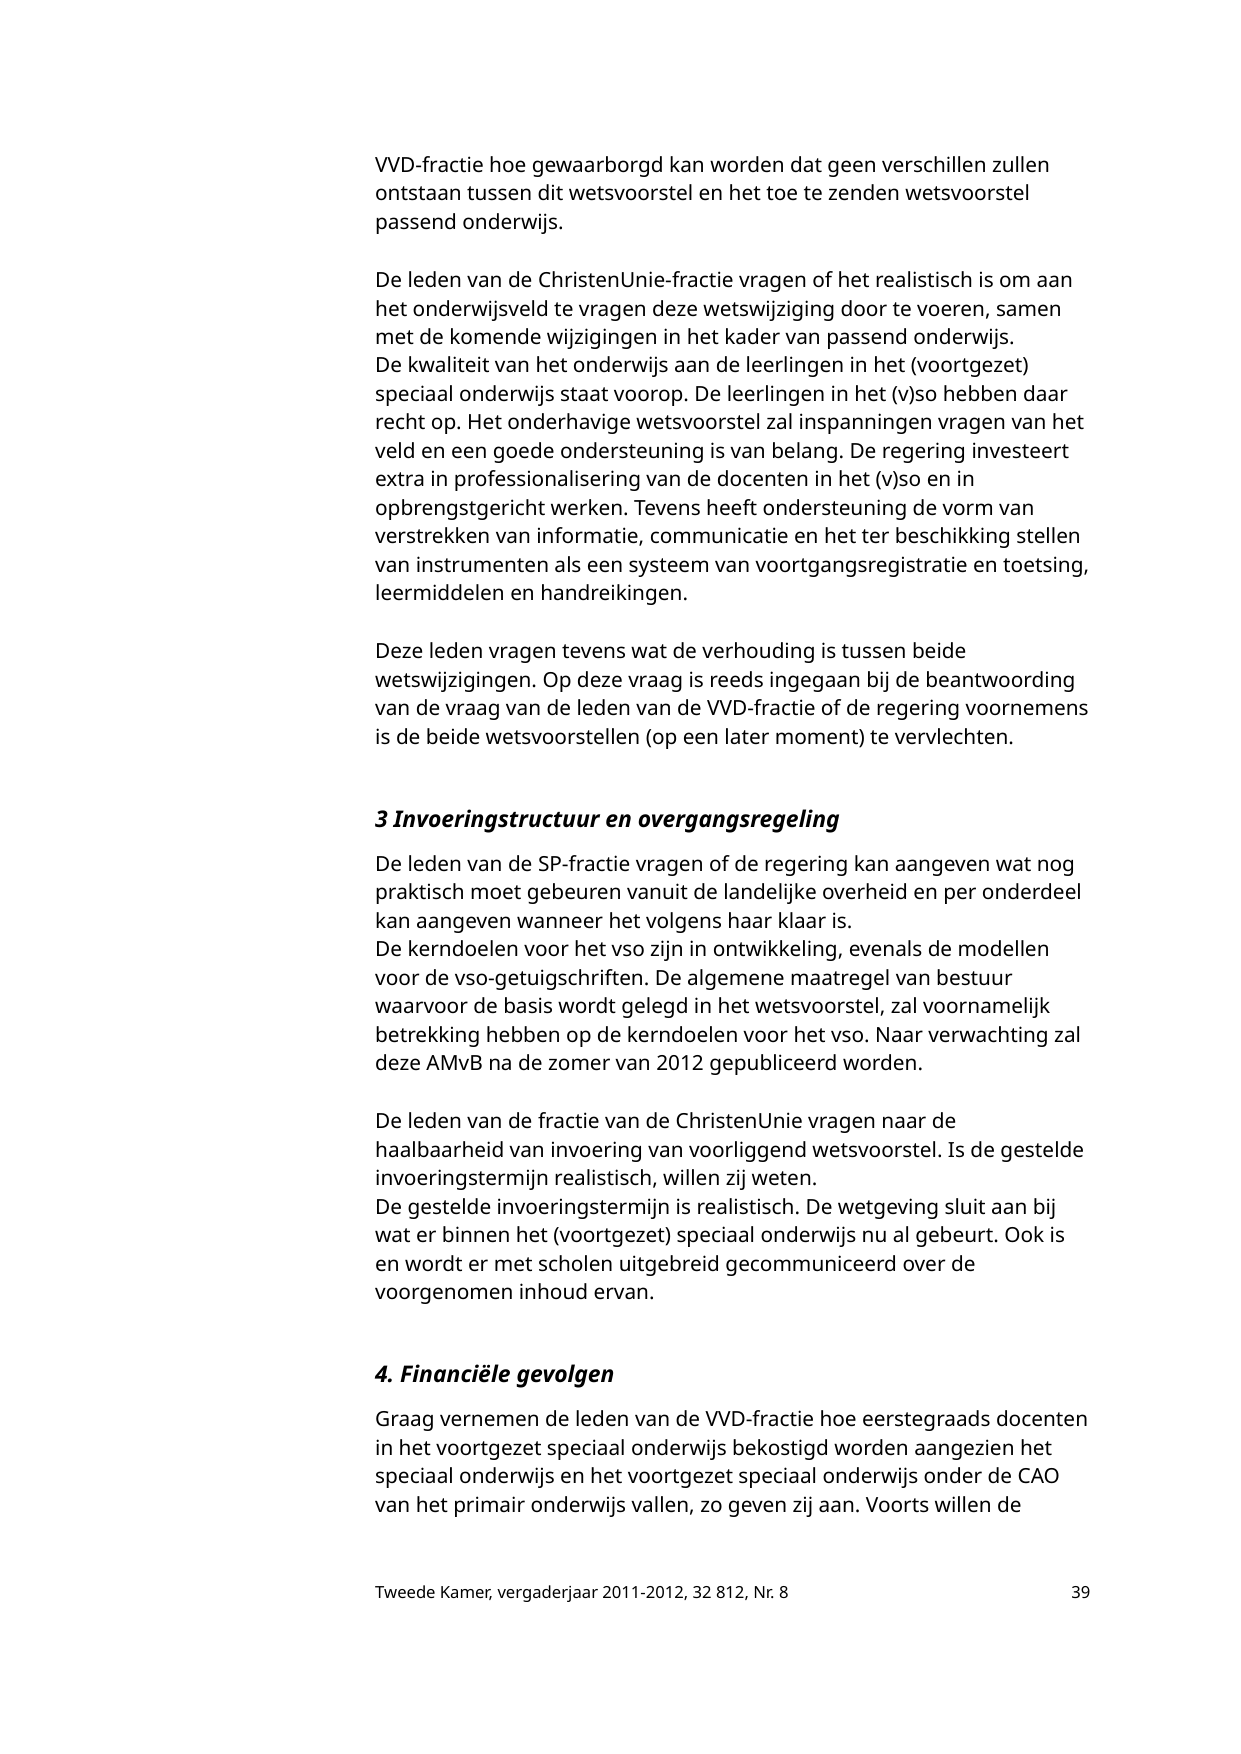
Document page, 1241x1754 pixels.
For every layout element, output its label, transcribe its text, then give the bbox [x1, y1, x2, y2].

text VVD-fractie hoe gewaarborgd kan worden dat geen verschillen zullen ontstaan tussen dit wetsvoorstel en het toe te zenden wetsvoorstel passend onderwijs. [375, 150, 1090, 235]
text Graag vernemen de leden van de VVD-fractie hoe eerstegraads docenten in het voortgezet speciaal onderwijs bekostigd worden aangezien het speciaal onderwijs en het voortgezet speciaal onderwijs onder de CAO van het primair onderwijs vallen, zo geven zij aan. Voorts willen de [375, 1404, 1090, 1518]
text De leden van de SP-fractie vragen of de regering kan aangeven wat nog praktisch moet gebeuren vanuit de landelijke overheid en per onderdeel kan aangeven wanneer het volgens haar klaar is. [375, 849, 1090, 934]
subtitle 4. Financiële gevolgen [375, 1358, 1090, 1389]
text De leden van de ChristenUnie-fractie vragen of het realistisch is om aan het onderwijsveld te vragen deze wetswijziging door te voeren, samen met de komende wijzigingen in het kader van passend onderwijs. [375, 265, 1090, 351]
text De gestelde invoeringstermijn is realistisch. De wetgeving sluit aan bij wat er binnen het (voortgezet) speciaal onderwijs nu al gebeurt. Ook is en wordt er met scholen uitgebreid gecommuniceerd over de voorgenomen inhoud ervan. [375, 1192, 1090, 1306]
subtitle 3 Invoeringstructuur en overgangsregeling [375, 803, 1090, 834]
text De kerndoelen voor het vso zijn in ontwikkeling, evenals de modellen voor de vso-getuigschriften. De algemene maatregel van bestuur waarvoor de basis wordt gelegd in het wetsvoorstel, zal voornamelijk betrekking hebben op de kerndoelen voor het vso. Naar verwachting zal deze AMvB na de zomer van 2012 gepubliceerd worden. [375, 934, 1090, 1077]
text De kwaliteit van het onderwijs aan de leerlingen in het (voortgezet) speciaal onderwijs staat voorop. De leerlingen in het (v)so hebben daar recht op. Het onderhavige wetsvoorstel zal inspanningen vragen van het veld en een goede ondersteuning is van belang. De regering investeert extra in professionalisering van de docenten in het (v)so en in opbrengstgericht werken. Tevens heeft ondersteuning de vorm van verstrekken van informatie, communicatie en het ter beschikking stellen van instrumenten als een systeem van voortgangsregistratie en toetsing, leermiddelen en handreikingen. [375, 351, 1090, 607]
text De leden van de fractie van de ChristenUnie vragen naar de haalbaarheid van invoering van voorliggend wetsvoorstel. Is de gestelde invoeringstermijn realistisch, willen zij weten. [375, 1107, 1090, 1192]
text Deze leden vragen tevens wat de verhouding is tussen beide wetswijzigingen. Op deze vraag is reeds ingegaan bij de beantwoording van de vraag van de leden van de VVD-fractie of de regering voornemens is de beide wetsvoorstellen (op een later moment) te vervlechten. [375, 637, 1090, 750]
